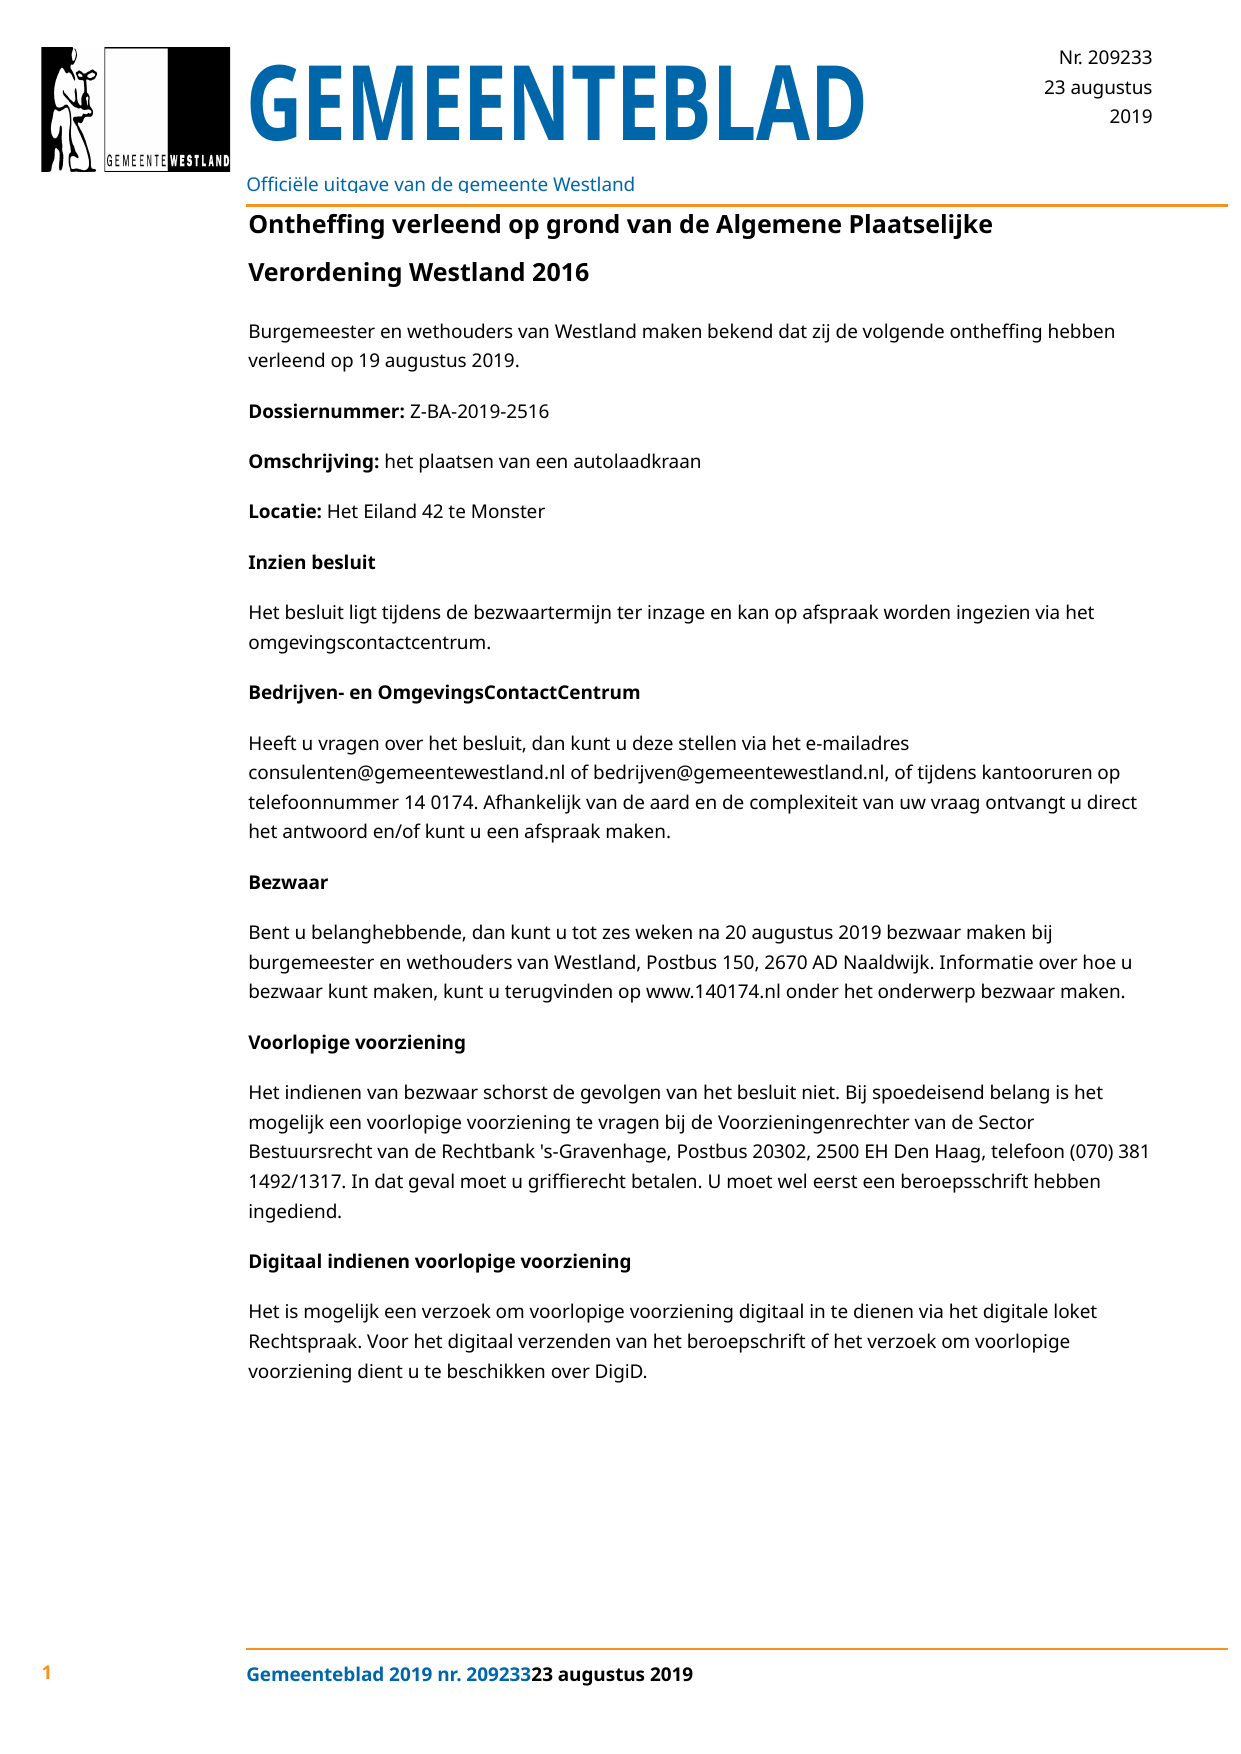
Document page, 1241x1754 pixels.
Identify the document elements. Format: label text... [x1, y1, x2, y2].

text Het indienen van bezwaar schorst de gevolgen van het besluit niet. Bij spoedeisend belang is het mogelijk een voorlopige voorziening te vragen bij de Voorzieningenrechter van de Sector Bestuursrecht van de Rechtbank 's-Gravenhage, Postbus 20302, 2500 EH Den Haag, telefoon (070) 381 1492/1317. In dat geval moet u griffierecht betalen. U moet wel eerst een beroepsschrift hebben ingediend. [248, 1079, 1152, 1224]
text Inzien besluit [248, 549, 1152, 575]
text Het besluit ligt tijdens de bezwaartermijn ter inzage en kan op afspraak worden ingezien via het omgevingscontactcentrum. [248, 599, 1152, 655]
text Bezwaar [248, 869, 1152, 895]
text Het is mogelijk een verzoek om voorlopige voorziening digitaal in te dienen via het digitale loket Rechtspraak. Voor het digitaal verzenden van het beroepschrift of het verzoek om voorlopige voorziening dient u te beschikken over DigiD. [248, 1299, 1152, 1384]
picture [41, 47, 231, 172]
text Burgemeester en wethouders van Westland maken bekend dat zij de volgende ontheffing hebben verleend op 19 augustus 2019. [248, 318, 1152, 373]
text Heeft u vragen over het besluit, dan kunt u deze stellen via het e-mailadres consulenten@gemeentewestland.nl of bedrijven@gemeentewestland.nl, of tijdens kantooruren op telefoonnummer 14 0174. Afhankelijk van de aard en de complexiteit van uw vraag ontvangt u direct het antwoord en/of kunt u een afspraak maken. [248, 730, 1152, 844]
text Locatie: Het Eiland 42 te Monster [248, 499, 1152, 524]
text Digitaal indienen voorlopige voorziening [248, 1248, 1152, 1274]
text Voorlopige voorziening [248, 1029, 1152, 1055]
text Ontheffing verleend op grond van de Algemene Plaatselijke Verordening Westland 2016 [248, 207, 1152, 288]
text Bedrijven- en OmgevingsContactCentrum [248, 679, 1152, 705]
text Dossiernummer: Z-BA-2019-2516 [248, 398, 1152, 424]
text Bent u belanghebbende, dan kunt u tot zes weken na 20 augustus 2019 bezwaar maken bij burgemeester en wethouders van Westland, Postbus 150, 2670 AD Naaldwijk. Informatie over hoe u bezwaar kunt maken, kunt u terugvinden op www.140174.nl onder het onderwerp bezwaar maken. [248, 919, 1152, 1004]
text Omschrijving: het plaatsen van een autolaadkraan [248, 448, 1152, 474]
